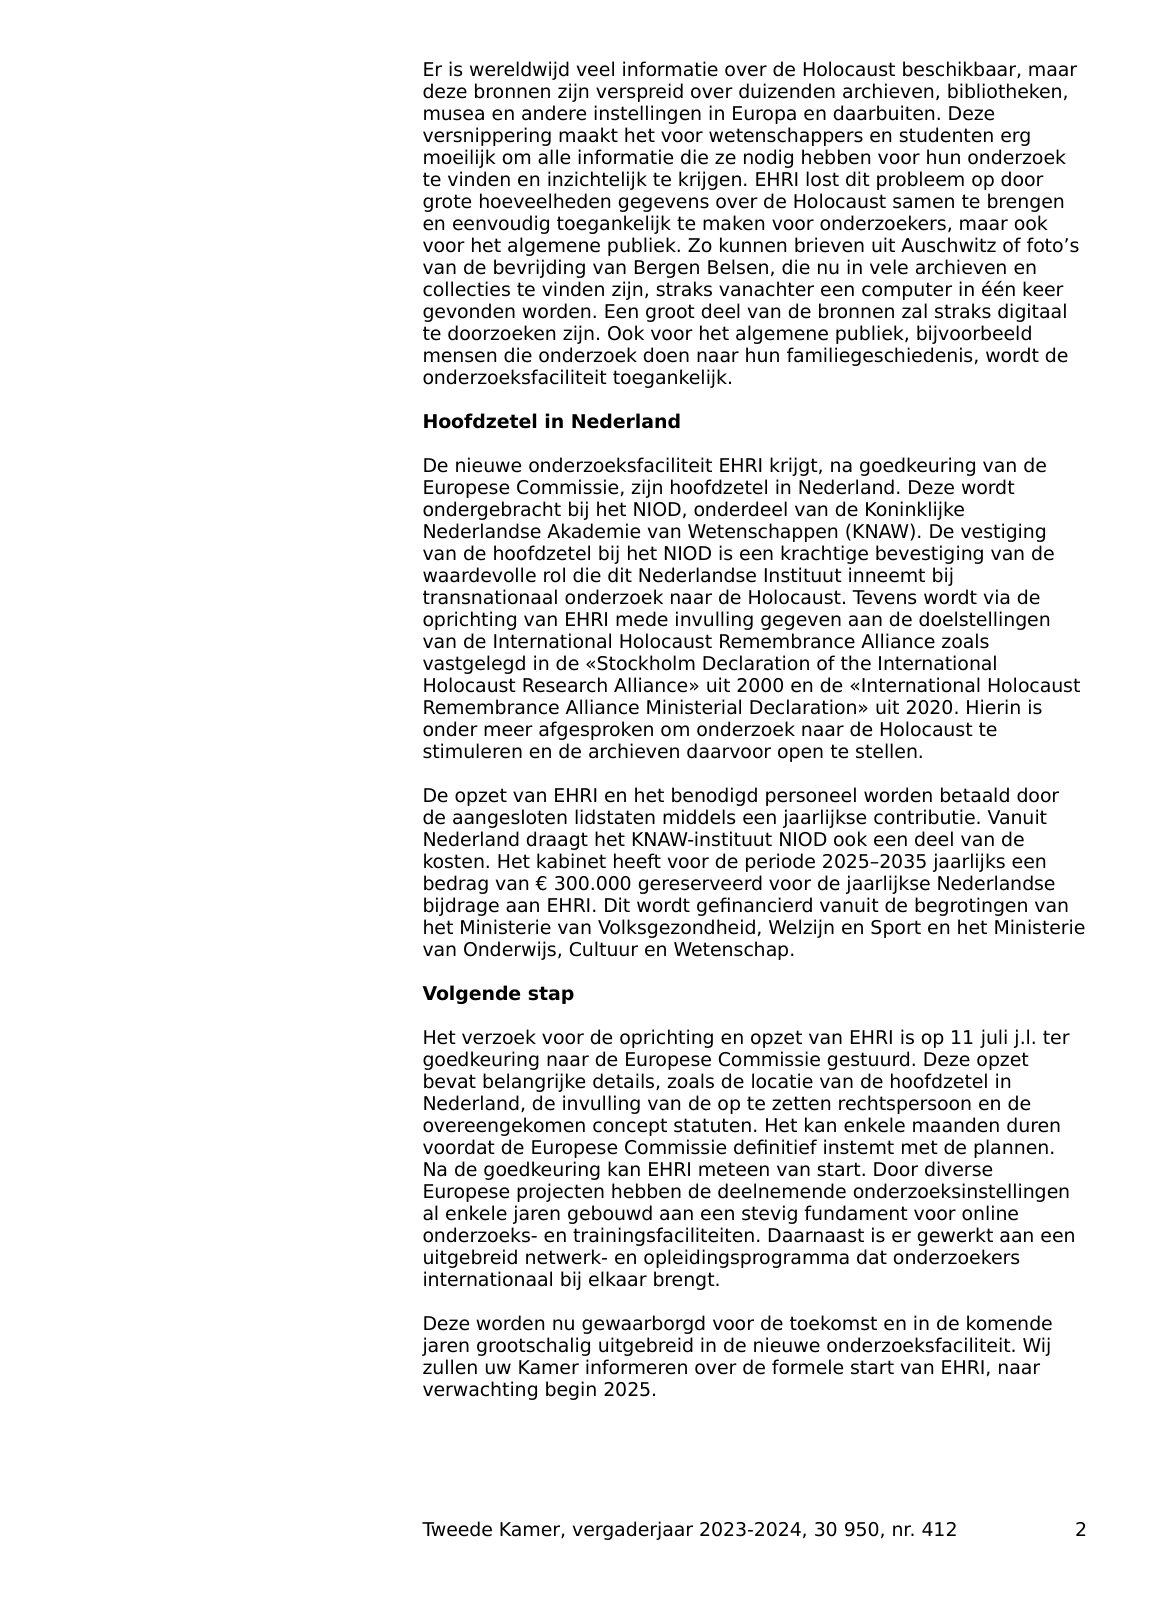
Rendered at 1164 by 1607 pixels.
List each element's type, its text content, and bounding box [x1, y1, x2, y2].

text De opzet van EHRI en het benodigd personeel worden betaald door de aangesloten lidstaten middels een jaarlijkse contributie. Vanuit Nederland draagt het KNAW-instituut NIOD ook een deel van de kosten. Het kabinet heeft voor de periode 2025–2035 jaarlijks een bedrag van € 300.000 gereserveerd voor de jaarlijkse Nederlandse bijdrage aan EHRI. Dit wordt gefinancierd vanuit de begrotingen van het Ministerie van Volksgezondheid, Welzijn en Sport en het Ministerie van Onderwijs, Cultuur en Wetenschap. [422, 785, 1087, 961]
text Deze worden nu gewaarborgd voor de toekomst en in de komende jaren grootschalig uitgebreid in de nieuwe onderzoeksfaciliteit. Wij zullen uw Kamer informeren over de formele start van EHRI, naar verwachting begin 2025. [422, 1313, 1087, 1401]
text Er is wereldwijd veel informatie over de Holocaust beschikbaar, maar deze bronnen zijn verspreid over duizenden archieven, bibliotheken, musea en andere instellingen in Europa en daarbuiten. Deze versnippering maakt het voor wetenschappers en studenten erg moeilijk om alle informatie die ze nodig hebben voor hun onderzoek te vinden en inzichtelijk te krijgen. EHRI lost dit probleem op door grote hoeveelheden gegevens over de Holocaust samen te brengen en eenvoudig toegankelijk te maken voor onderzoekers, maar ook voor het algemene publiek. Zo kunnen brieven uit Auschwitz of foto’s van de bevrijding van Bergen Belsen, die nu in vele archieven en collecties te vinden zijn, straks vanachter een computer in één keer gevonden worden. Een groot deel van de bronnen zal straks digitaal te doorzoeken zijn. Ook voor het algemene publiek, bijvoorbeeld mensen die onderzoek doen naar hun familiegeschiedenis, wordt de onderzoeksfaciliteit toegankelijk. [422, 59, 1087, 389]
text De nieuwe onderzoeksfaciliteit EHRI krijgt, na goedkeuring van de Europese Commissie, zijn hoofdzetel in Nederland. Deze wordt ondergebracht bij het NIOD, onderdeel van de Koninklijke Nederlandse Akademie van Wetenschappen (KNAW). De vestiging van de hoofdzetel bij het NIOD is een krachtige bevestiging van de waardevolle rol die dit Nederlandse Instituut inneemt bij transnationaal onderzoek naar de Holocaust. Tevens wordt via de oprichting van EHRI mede invulling gegeven aan de doelstellingen van de International Holocaust Remembrance Alliance zoals vastgelegd in de «Stockholm Declaration of the International Holocaust Research Alliance» uit 2000 en de «International Holocaust Remembrance Alliance Ministerial Declaration» uit 2020. Hierin is onder meer afgesproken om onderzoek naar de Holocaust te stimuleren en de archieven daarvoor open te stellen. [422, 455, 1087, 763]
subtitle Hoofdzetel in Nederland [422, 411, 1087, 433]
text Het verzoek voor de oprichting en opzet van EHRI is op 11 juli j.l. ter goedkeuring naar de Europese Commissie gestuurd. Deze opzet bevat belangrijke details, zoals de locatie van de hoofdzetel in Nederland, de invulling van de op te zetten rechtspersoon en de overeengekomen concept statuten. Het kan enkele maanden duren voordat de Europese Commissie definitief instemt met de plannen. Na de goedkeuring kan EHRI meteen van start. Door diverse Europese projecten hebben de deelnemende onderzoeksinstellingen al enkele jaren gebouwd aan een stevig fundament voor online onderzoeks- en trainingsfaciliteiten. Daarnaast is er gewerkt aan een uitgebreid netwerk- en opleidingsprogramma dat onderzoekers internationaal bij elkaar brengt. [422, 1027, 1087, 1291]
subtitle Volgende stap [422, 983, 1087, 1005]
